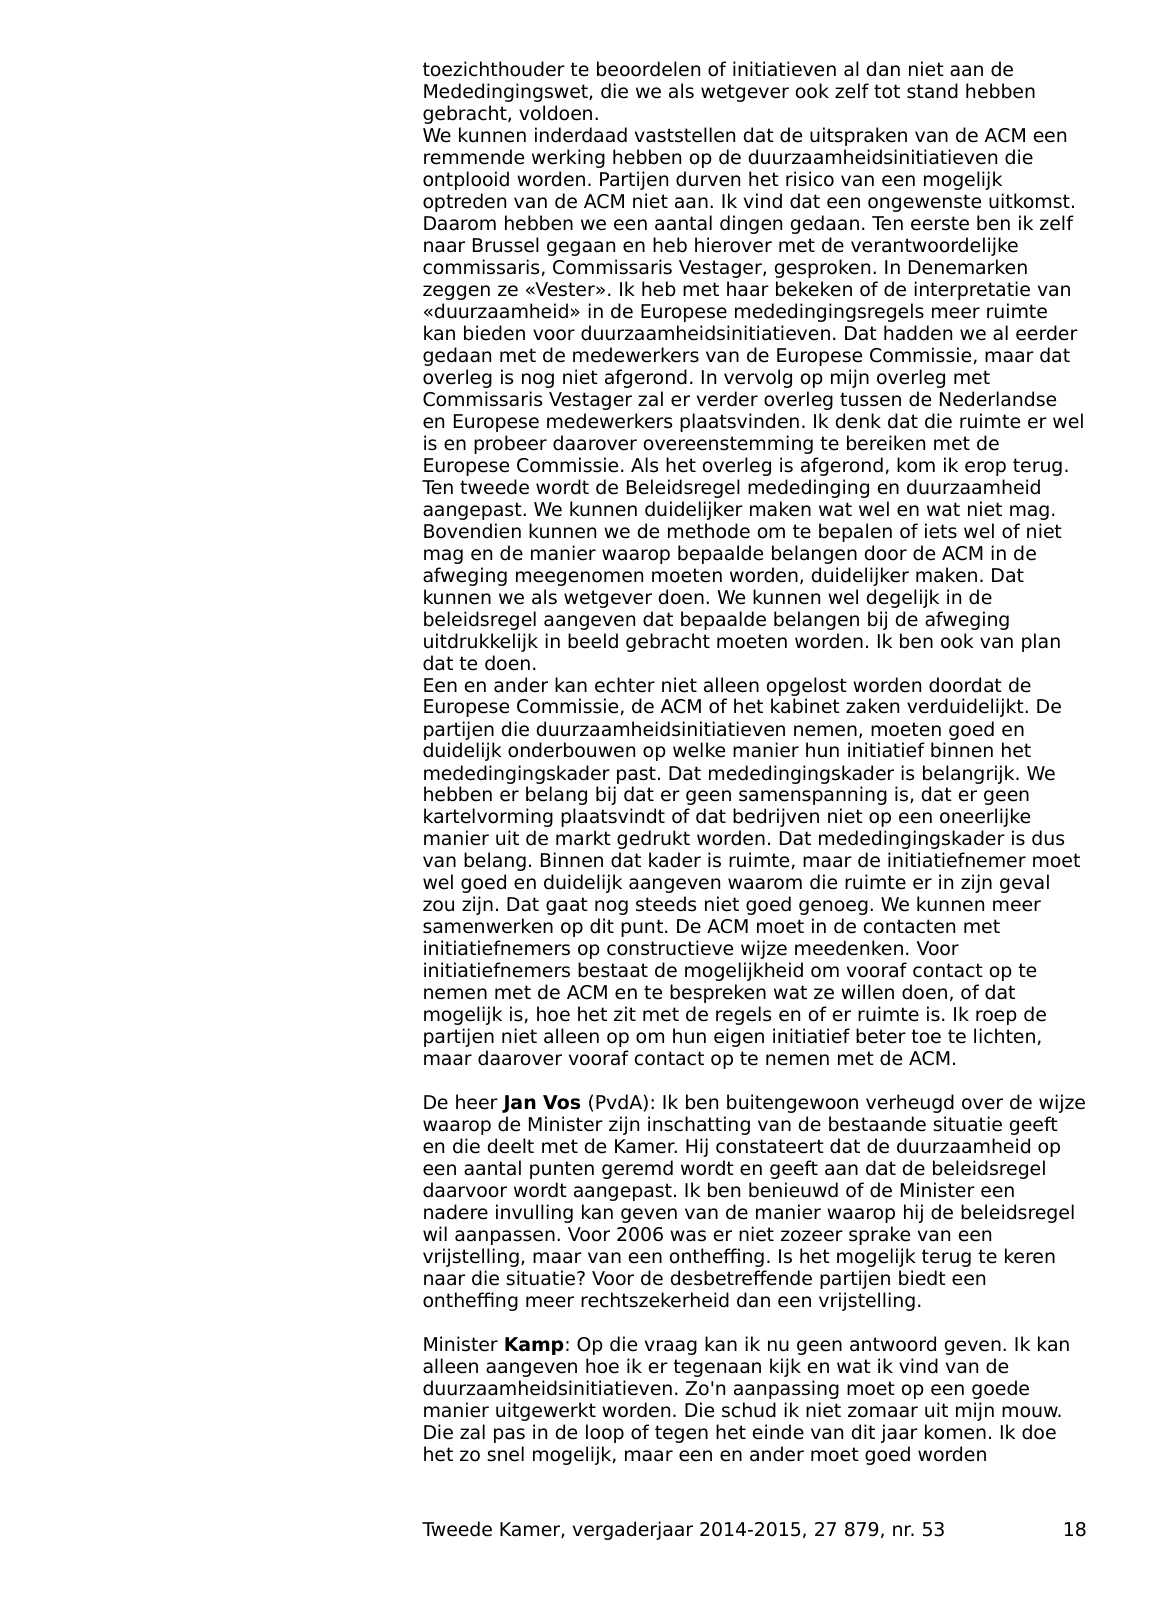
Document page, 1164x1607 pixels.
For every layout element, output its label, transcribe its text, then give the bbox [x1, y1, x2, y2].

text De heer Jan Vos (PvdA): Ik ben buitengewoon verheugd over de wijze waarop de Minister zijn inschatting van de bestaande situatie geeft en die deelt met de Kamer. Hij constateert dat de duurzaamheid op een aantal punten geremd wordt en geeft aan dat de beleidsregel daarvoor wordt aangepast. Ik ben benieuwd of de Minister een nadere invulling kan geven van de manier waarop hij de beleidsregel wil aanpassen. Voor 2006 was er niet zozeer sprake van een vrijstelling, maar van een ontheffing. Is het mogelijk terug te keren naar die situatie? Voor de desbetreffende partijen biedt een ontheffing meer rechtszekerheid dan een vrijstelling. [422, 1092, 1087, 1312]
text Minister Kamp: Op die vraag kan ik nu geen antwoord geven. Ik kan alleen aangeven hoe ik er tegenaan kijk en wat ik vind van de duurzaamheidsinitiatieven. Zo'n aanpassing moet op een goede manier uitgewerkt worden. Die schud ik niet zomaar uit mijn mouw. Die zal pas in de loop of tegen het einde van dit jaar komen. Ik doe het zo snel mogelijk, maar een en ander moet goed worden [422, 1334, 1087, 1466]
text Een en ander kan echter niet alleen opgelost worden doordat de Europese Commissie, de ACM of het kabinet zaken verduidelijkt. De partijen die duurzaamheidsinitiatieven nemen, moeten goed en duidelijk onderbouwen op welke manier hun initiatief binnen het mededingingskader past. Dat mededingingskader is belangrijk. We hebben er belang bij dat er geen samenspanning is, dat er geen kartelvorming plaatsvindt of dat bedrijven niet op een oneerlijke manier uit de markt gedrukt worden. Dat mededingingskader is dus van belang. Binnen dat kader is ruimte, maar de initiatiefnemer moet wel goed en duidelijk aangeven waarom die ruimte er in zijn geval zou zijn. Dat gaat nog steeds niet goed genoeg. We kunnen meer samenwerken op dit punt. De ACM moet in de contacten met initiatiefnemers op constructieve wijze meedenken. Voor initiatiefnemers bestaat de mogelijkheid om vooraf contact op te nemen met de ACM en te bespreken wat ze willen doen, of dat mogelijk is, hoe het zit met de regels en of er ruimte is. Ik roep de partijen niet alleen op om hun eigen initiatief beter toe te lichten, maar daarover vooraf contact op te nemen met de ACM. [422, 674, 1087, 1070]
text toezichthouder te beoordelen of initiatieven al dan niet aan de Mededingingswet, die we als wetgever ook zelf tot stand hebben gebracht, voldoen. [422, 59, 1087, 125]
text Ten tweede wordt de Beleidsregel mededinging en duurzaamheid aangepast. We kunnen duidelijker maken wat wel en wat niet mag. Bovendien kunnen we de methode om te bepalen of iets wel of niet mag en de manier waarop bepaalde belangen door de ACM in de afweging meegenomen moeten worden, duidelijker maken. Dat kunnen we als wetgever doen. We kunnen wel degelijk in de beleidsregel aangeven dat bepaalde belangen bij de afweging uitdrukkelijk in beeld gebracht moeten worden. Ik ben ook van plan dat te doen. [422, 477, 1087, 674]
text We kunnen inderdaad vaststellen dat de uitspraken van de ACM een remmende werking hebben op de duurzaamheidsinitiatieven die ontplooid worden. Partijen durven het risico van een mogelijk optreden van de ACM niet aan. Ik vind dat een ongewenste uitkomst. Daarom hebben we een aantal dingen gedaan. Ten eerste ben ik zelf naar Brussel gegaan en heb hierover met de verantwoordelijke commissaris, Commissaris Vestager, gesproken. In Denemarken zeggen ze «Vester». Ik heb met haar bekeken of de interpretatie van «duurzaamheid» in de Europese mededingingsregels meer ruimte kan bieden voor duurzaamheidsinitiatieven. Dat hadden we al eerder gedaan met de medewerkers van de Europese Commissie, maar dat overleg is nog niet afgerond. In vervolg op mijn overleg met Commissaris Vestager zal er verder overleg tussen de Nederlandse en Europese medewerkers plaatsvinden. Ik denk dat die ruimte er wel is en probeer daarover overeenstemming te bereiken met de Europese Commissie. Als het overleg is afgerond, kom ik erop terug. [422, 125, 1087, 477]
